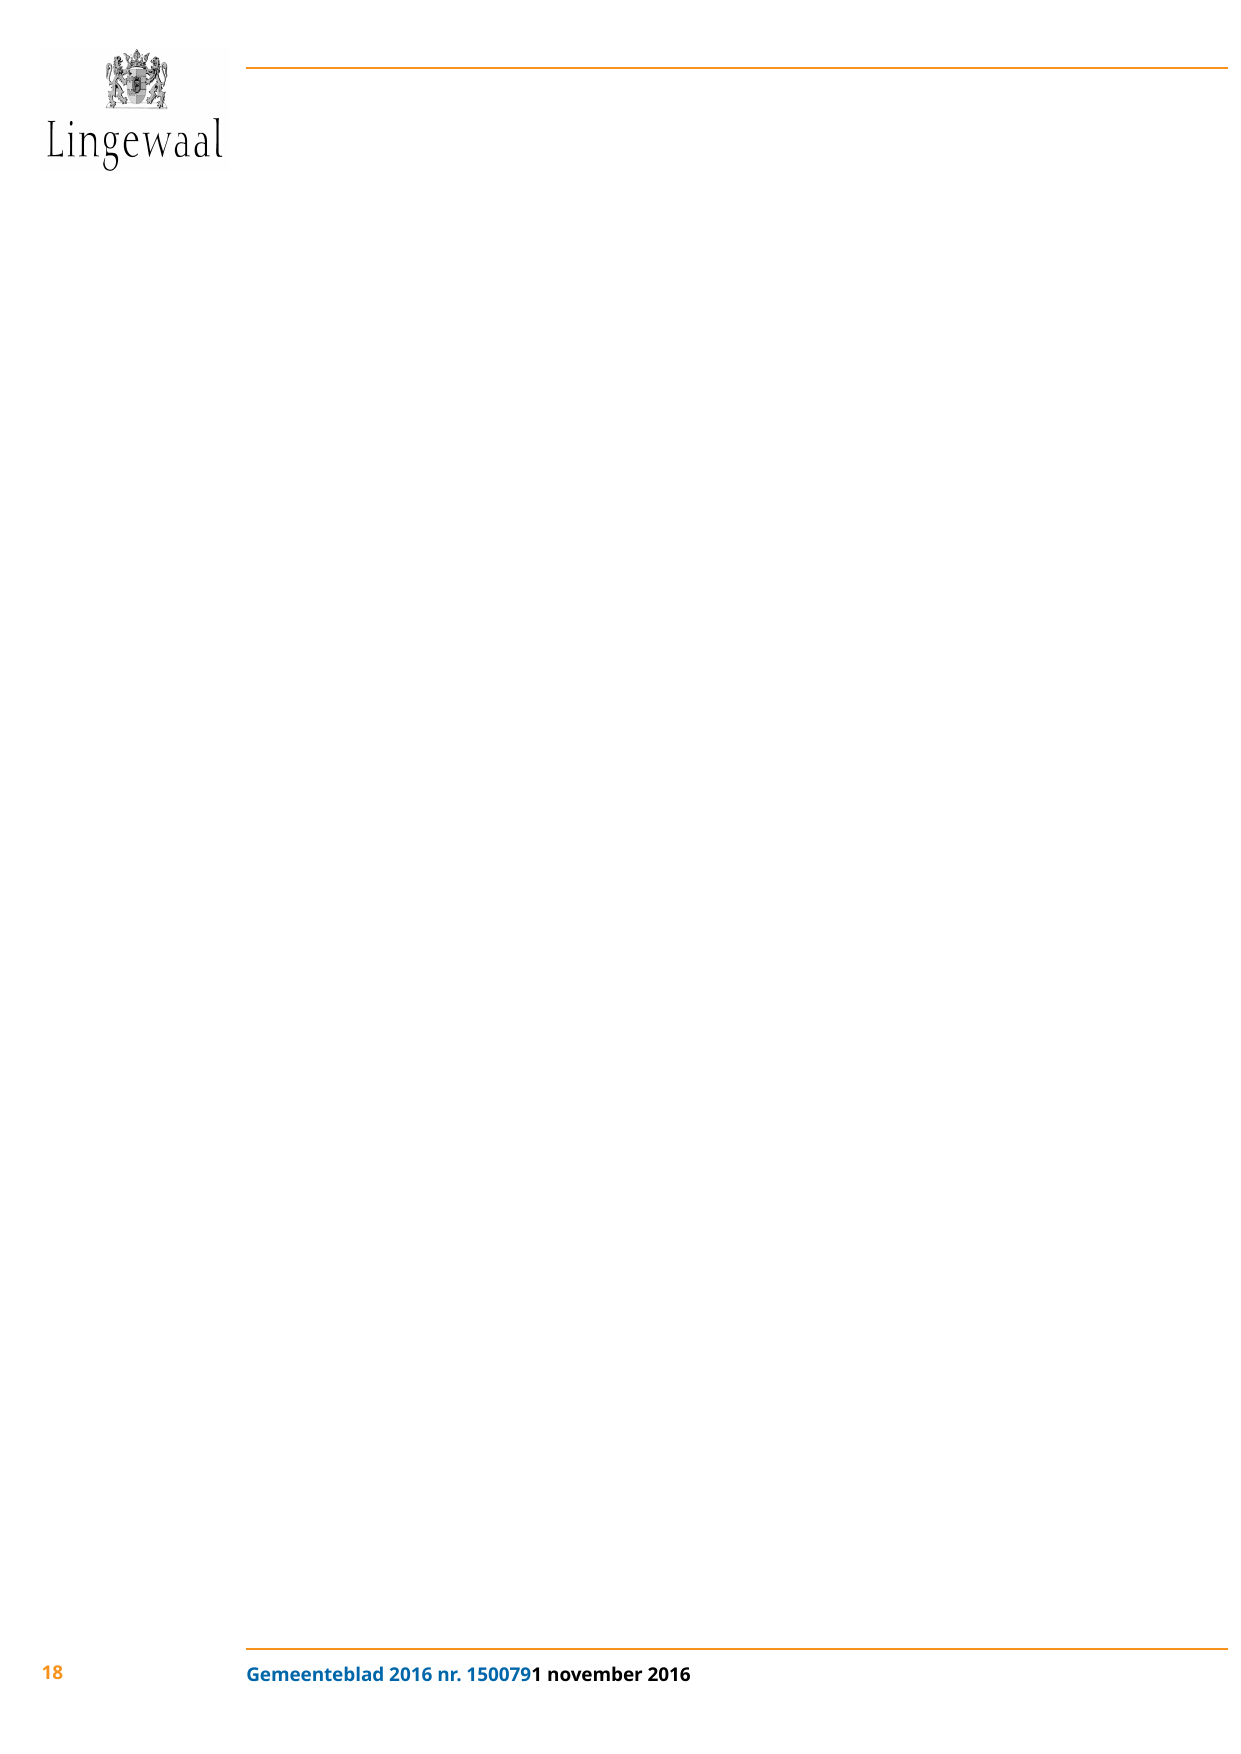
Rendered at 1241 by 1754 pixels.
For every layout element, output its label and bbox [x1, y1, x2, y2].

picture [41, 47, 231, 172]
